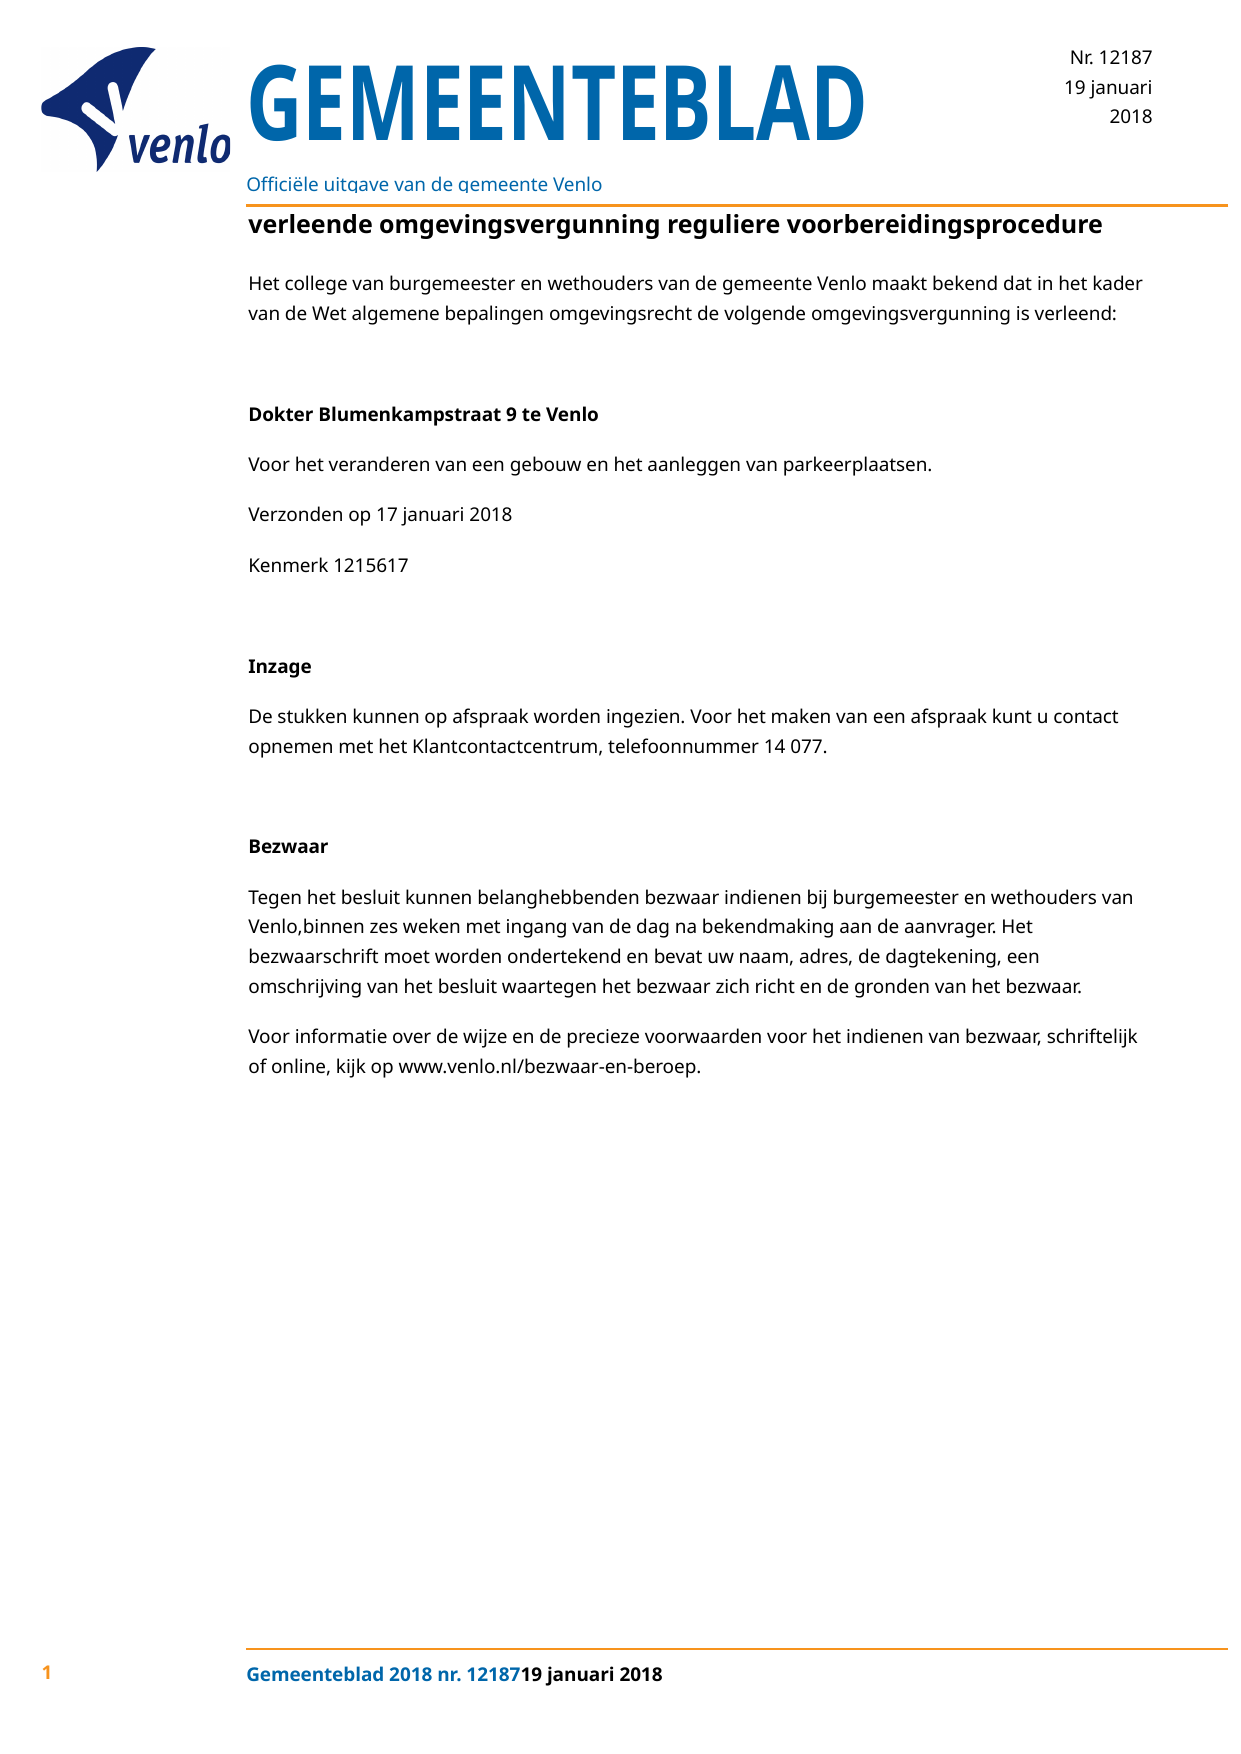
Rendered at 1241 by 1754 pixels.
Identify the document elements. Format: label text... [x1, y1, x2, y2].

text Inzage [248, 653, 1152, 678]
text Tegen het besluit kunnen belanghebbenden bezwaar indienen bij burgemeester en wethouders van Venlo,binnen zes weken met ingang van de dag na bekendmaking aan de aanvrager. Het bezwaarschrift moet worden ondertekend en bevat uw naam, adres, de dagtekening, een omschrijving van het besluit waartegen het bezwaar zich richt en de gronden van het bezwaar. [248, 884, 1152, 998]
text Dokter Blumenkampstraat 9 te Venlo [248, 401, 1152, 426]
text Voor het veranderen van een gebouw en het aanleggen van parkeerplaatsen. [248, 451, 1152, 477]
text verleende omgevingsvergunning reguliere voorbereidingsprocedure [248, 207, 1152, 241]
text De stukken kunnen op afspraak worden ingezien. Voor het maken van een afspraak kunt u contact opnemen met het Klantcontactcentrum, telefoonnummer 14 077. [248, 703, 1152, 758]
text Verzonden op 17 januari 2018 [248, 502, 1152, 527]
text Bezwaar [248, 834, 1152, 859]
picture [41, 47, 231, 172]
text Kenmerk 1215617 [248, 552, 1152, 578]
text Het college van burgemeester en wethouders van de gemeente Venlo maakt bekend dat in het kader van de Wet algemene bepalingen omgevingsrecht de volgende omgevingsvergunning is verleend: [248, 270, 1152, 326]
text Voor informatie over de wijze en de precieze voorwaarden voor het indienen van bezwaar, schriftelijk of online, kijk op www.venlo.nl/bezwaar-en-beroep. [248, 1023, 1152, 1078]
